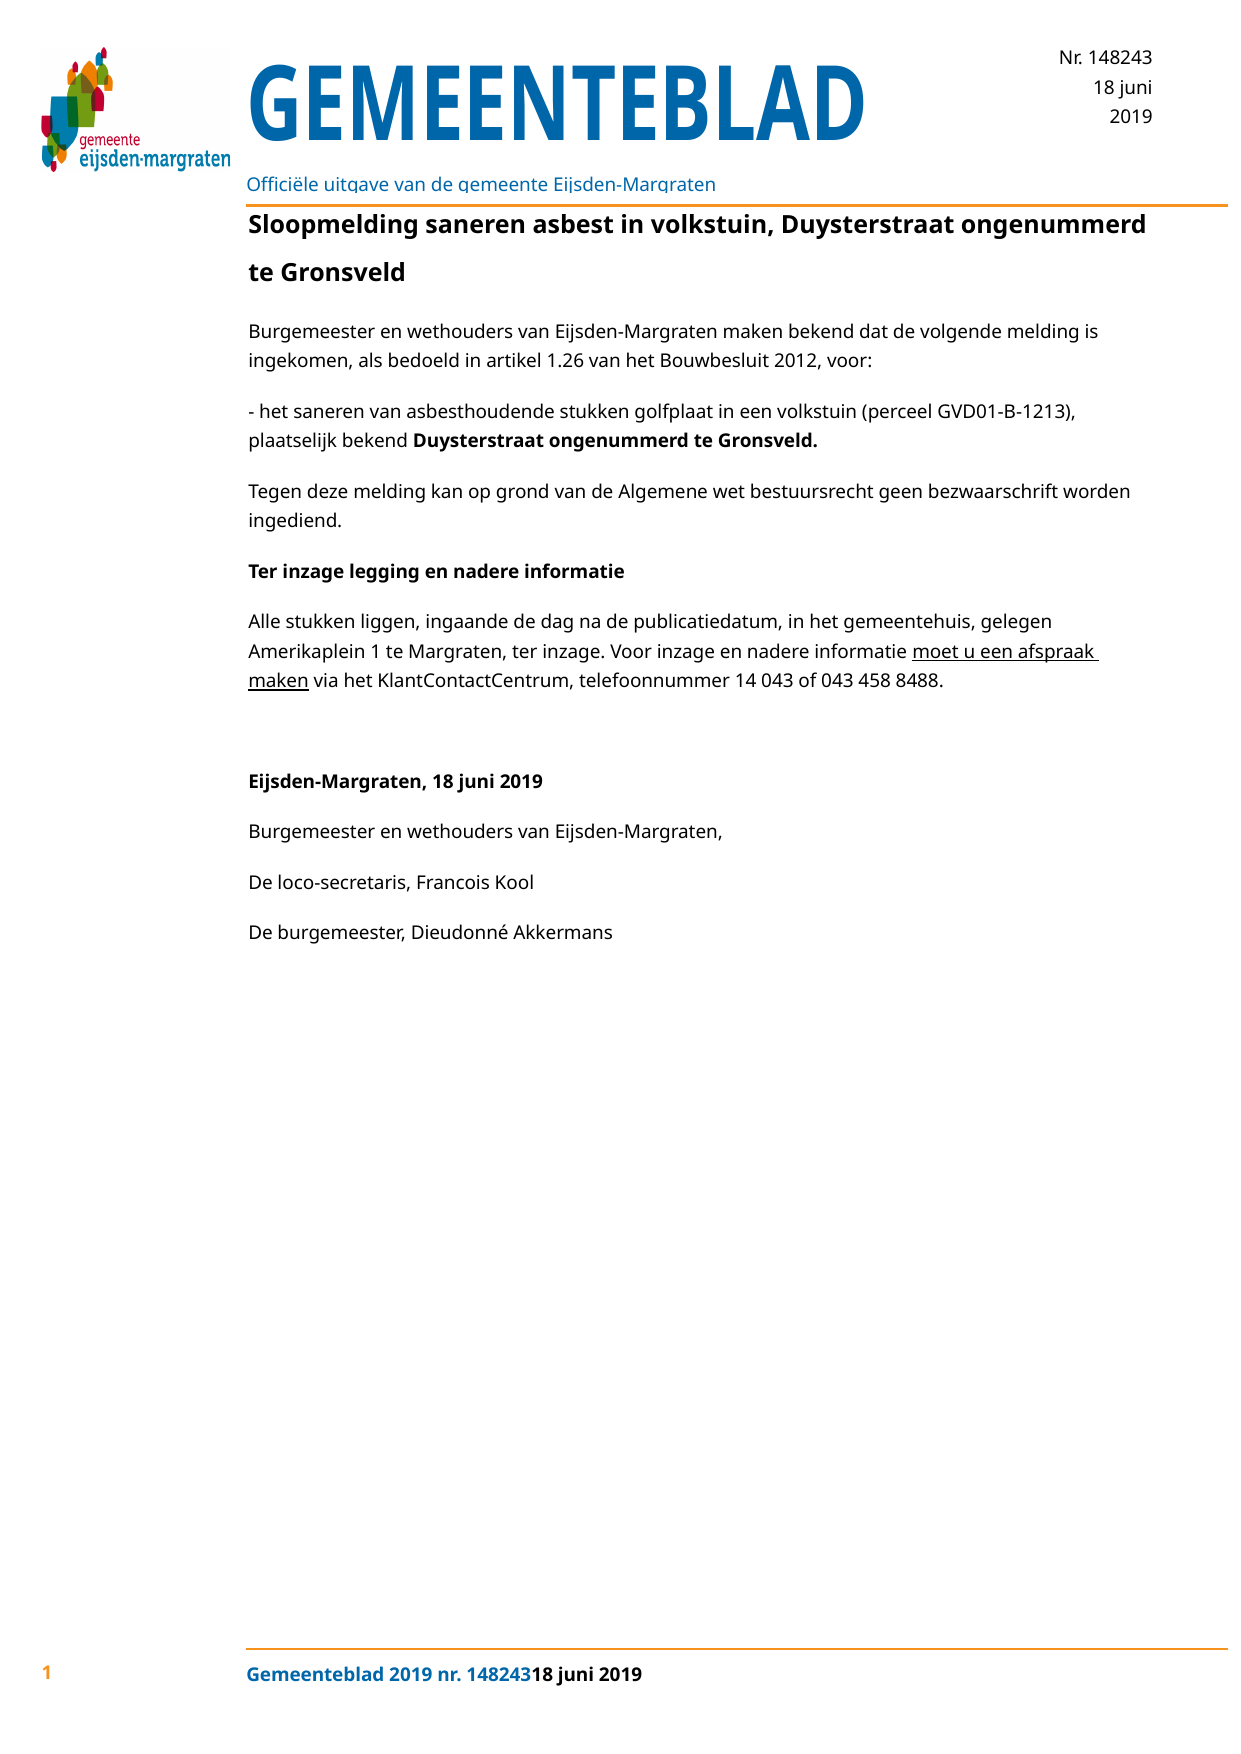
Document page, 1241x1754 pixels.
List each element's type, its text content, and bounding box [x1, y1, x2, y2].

text Sloopmelding saneren asbest in volkstuin, Duysterstraat ongenummerd te Gronsveld [248, 207, 1152, 288]
text - het saneren van asbesthoudende stukken golfplaat in een volkstuin (perceel GVD01-B-1213), plaatselijk bekend Duysterstraat ongenummerd te Gronsveld. [248, 398, 1152, 453]
text De loco-secretaris, Francois Kool [248, 869, 1152, 895]
text Eijsden-Margraten, 18 juni 2019 [248, 768, 1152, 794]
text Tegen deze melding kan op grond van de Algemene wet bestuursrecht geen bezwaarschrift worden ingediend. [248, 478, 1152, 533]
text Alle stukken liggen, ingaande de dag na de publicatiedatum, in het gemeentehuis, gelegen Amerikaplein 1 te Margraten, ter inzage. Voor inzage en nadere informatie moet u een afspraak maken via het KlantContactCentrum, telefoonnummer 14 043 of 043 458 8488. [248, 608, 1152, 693]
text Ter inzage legging en nadere informatie [248, 558, 1152, 584]
text Burgemeester en wethouders van Eijsden-Margraten maken bekend dat de volgende melding is ingekomen, als bedoeld in artikel 1.26 van het Bouwbesluit 2012, voor: [248, 318, 1152, 373]
text Burgemeester en wethouders van Eijsden-Margraten, [248, 819, 1152, 844]
picture [41, 47, 231, 172]
text De burgemeester, Dieudonné Akkermans [248, 919, 1152, 945]
